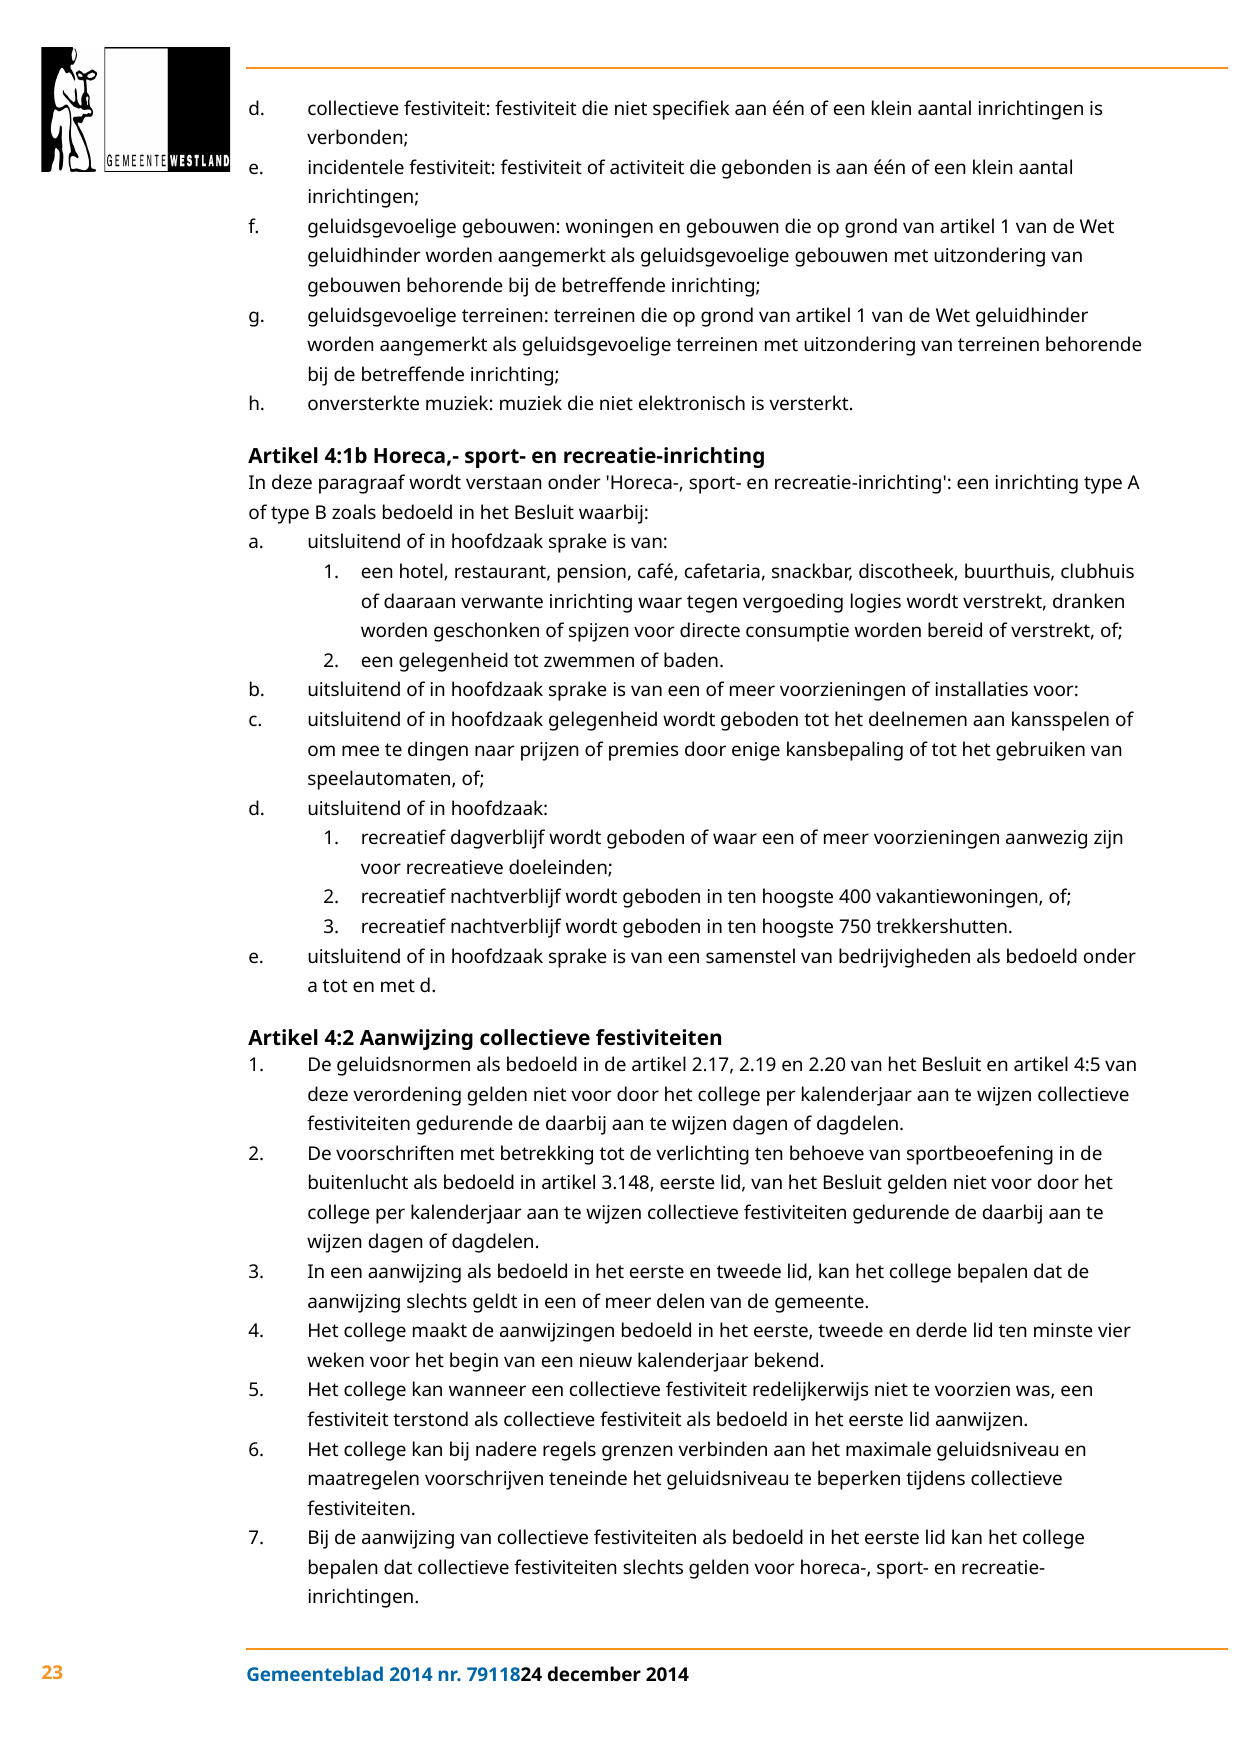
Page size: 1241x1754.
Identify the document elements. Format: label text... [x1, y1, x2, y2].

list onversterkte muziek: muziek die niet elektronisch is versterkt. [248, 391, 1152, 416]
list uitsluitend of in hoofdzaak sprake is van een samenstel van bedrijvigheden als bedoeld onder a tot en met d. [248, 943, 1152, 998]
list De geluidsnormen als bedoeld in de artikel 2.17, 2.19 en 2.20 van het Besluit en artikel 4:5 van deze verordening gelden niet voor door het college per kalenderjaar aan te wijzen collectieve festiviteiten gedurende de daarbij aan te wijzen dagen of dagdelen. [248, 1051, 1152, 1136]
list In een aanwijzing als bedoeld in het eerste en tweede lid, kan het college bepalen dat de aanwijzing slechts geldt in een of meer delen van de gemeente. [248, 1258, 1152, 1314]
text Artikel 4:1b Horeca,- sport- en recreatie-inrichting [248, 441, 1152, 469]
list incidentele festiviteit: festiviteit of activiteit die gebonden is aan één of een klein aantal inrichtingen; [248, 154, 1152, 209]
list collectieve festiviteit: festiviteit die niet specifiek aan één of een klein aantal inrichtingen is verbonden; [248, 95, 1152, 150]
list uitsluitend of in hoofdzaak: [248, 795, 1152, 821]
list geluidsgevoelige terreinen: terreinen die op grond van artikel 1 van de Wet geluidhinder worden aangemerkt als geluidsgevoelige terreinen met uitzondering van terreinen behorende bij de betreffende inrichting; [248, 302, 1152, 387]
list recreatief dagverblijf wordt geboden of waar een of meer voorzieningen aanwezig zijn voor recreatieve doeleinden; [323, 824, 1152, 880]
list recreatief nachtverblijf wordt geboden in ten hoogste 750 trekkershutten. [323, 913, 1152, 939]
text Artikel 4:2 Aanwijzing collectieve festiviteiten [248, 1023, 1152, 1051]
list De voorschriften met betrekking tot de verlichting ten behoeve van sportbeoefening in de buitenlucht als bedoeld in artikel 3.148, eerste lid, van het Besluit gelden niet voor door het college per kalenderjaar aan te wijzen collectieve festiviteiten gedurende de daarbij aan te wijzen dagen of dagdelen. [248, 1140, 1152, 1254]
list een gelegenheid tot zwemmen of baden. [323, 647, 1152, 673]
picture [41, 47, 231, 172]
list een hotel, restaurant, pension, café, cafetaria, snackbar, discotheek, buurthuis, clubhuis of daaraan verwante inrichting waar tegen vergoeding logies wordt verstrekt, dranken worden geschonken of spijzen voor directe consumptie worden bereid of verstrekt, of; [323, 558, 1152, 643]
list uitsluitend of in hoofdzaak gelegenheid wordt geboden tot het deelnemen aan kansspelen of om mee te dingen naar prijzen of premies door enige kansbepaling of tot het gebruiken van speelautomaten, of; [248, 706, 1152, 791]
list Het college maakt de aanwijzingen bedoeld in het eerste, tweede en derde lid ten minste vier weken voor het begin van een nieuw kalenderjaar bekend. [248, 1317, 1152, 1373]
list uitsluitend of in hoofdzaak sprake is van een of meer voorzieningen of installaties voor: [248, 677, 1152, 702]
text In deze paragraaf wordt verstaan onder 'Horeca-, sport- en recreatie-inrichting': een inrichting type A of type B zoals bedoeld in het Besluit waarbij: [248, 469, 1152, 525]
list Het college kan wanneer een collectieve festiviteit redelijkerwijs niet te voorzien was, een festiviteit terstond als collectieve festiviteit als bedoeld in het eerste lid aanwijzen. [248, 1377, 1152, 1432]
list uitsluitend of in hoofdzaak sprake is van: [248, 529, 1152, 554]
list recreatief nachtverblijf wordt geboden in ten hoogste 400 vakantiewoningen, of; [323, 884, 1152, 909]
list Het college kan bij nadere regels grenzen verbinden aan het maximale geluidsniveau en maatregelen voorschrijven teneinde het geluidsniveau te beperken tijdens collectieve festiviteiten. [248, 1436, 1152, 1521]
list geluidsgevoelige gebouwen: woningen en gebouwen die op grond van artikel 1 van de Wet geluidhinder worden aangemerkt als geluidsgevoelige gebouwen met uitzondering van gebouwen behorende bij de betreffende inrichting; [248, 213, 1152, 298]
list Bij de aanwijzing van collectieve festiviteiten als bedoeld in het eerste lid kan het college bepalen dat collectieve festiviteiten slechts gelden voor horeca-, sport- en recreatie-inrichtingen. [248, 1524, 1152, 1609]
